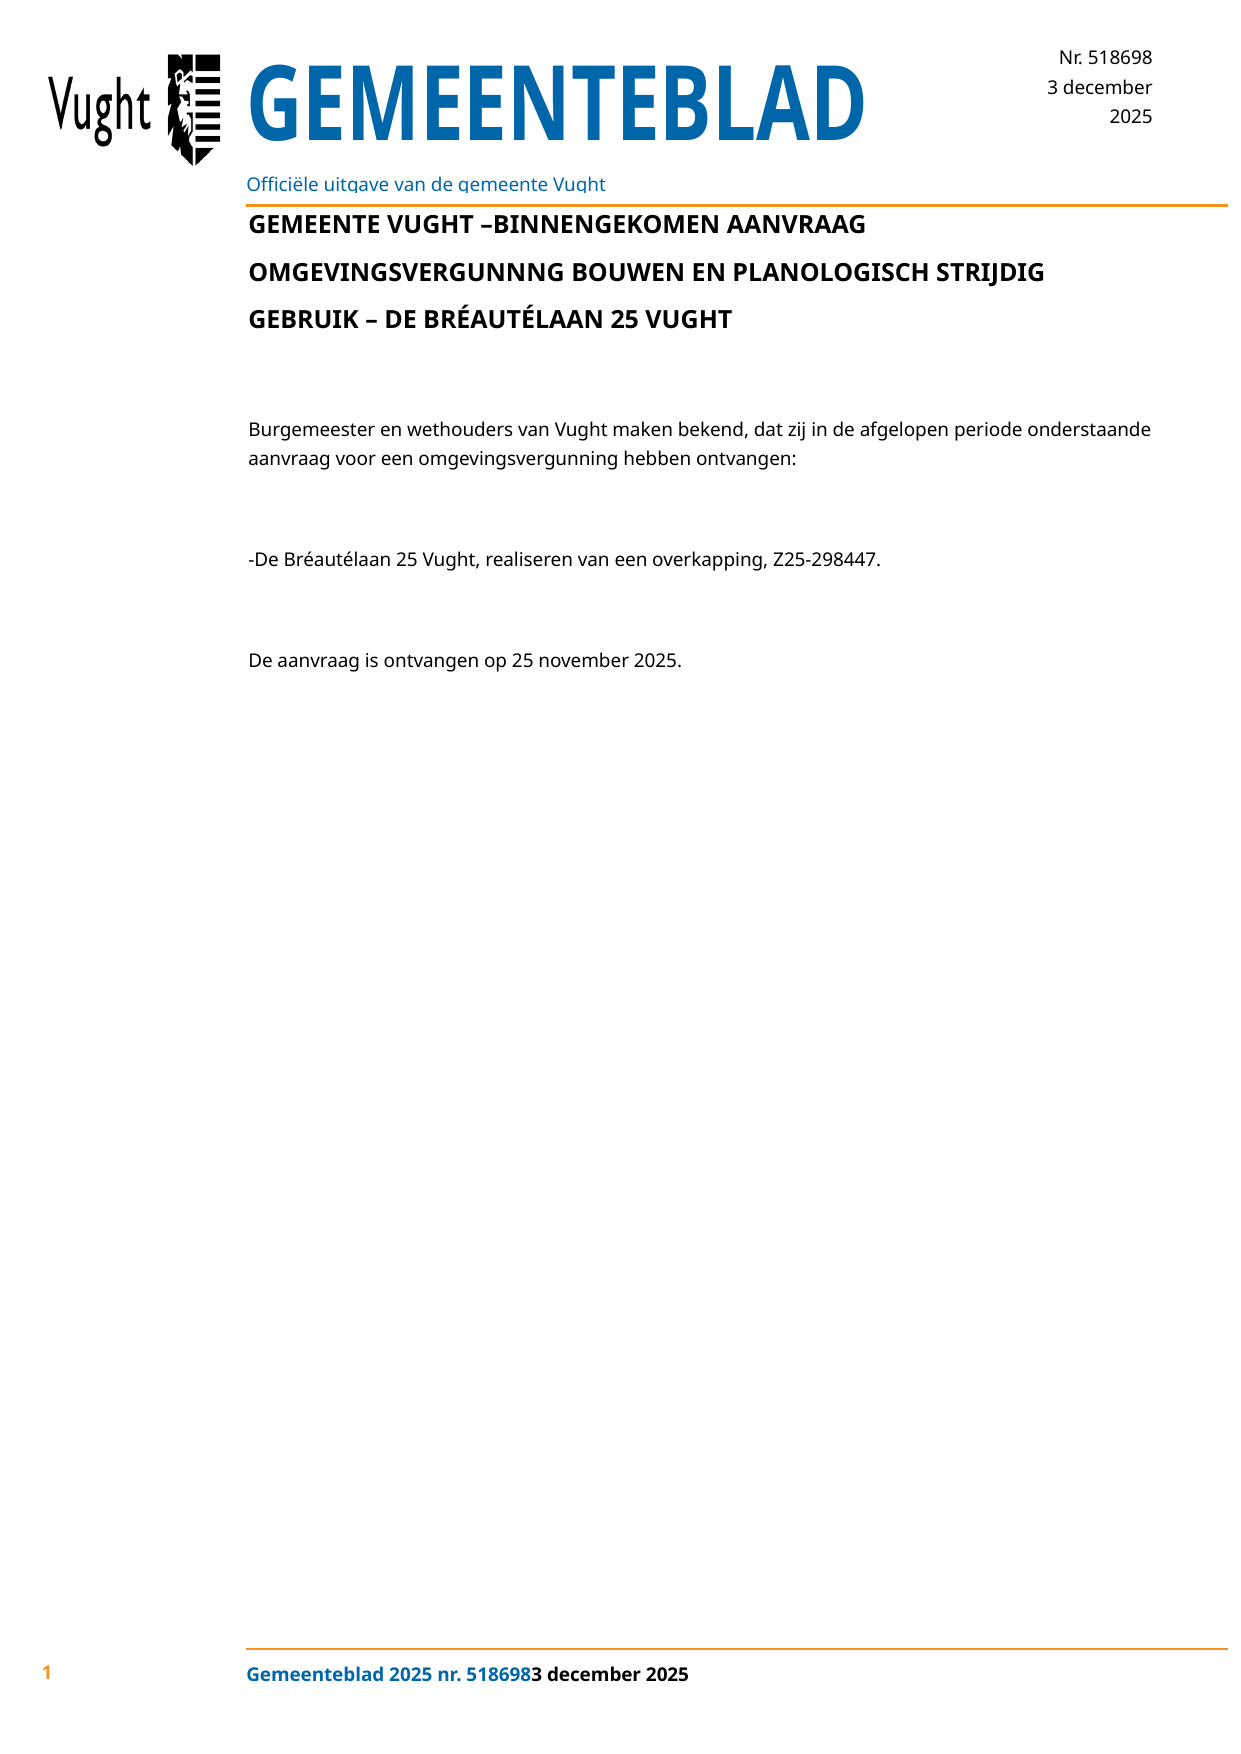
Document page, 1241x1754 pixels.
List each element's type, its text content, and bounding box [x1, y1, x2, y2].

picture [41, 47, 231, 172]
text -De Bréautélaan 25 Vught, realiseren van een overkapping, Z25-298447. [248, 546, 1152, 572]
text De aanvraag is ontvangen op 25 november 2025. [248, 647, 1152, 673]
text Burgemeester en wethouders van Vught maken bekend, dat zij in de afgelopen periode onderstaande aanvraag voor een omgevingsvergunning hebben ontvangen: [248, 416, 1152, 471]
text GEMEENTE VUGHT –BINNENGEKOMEN AANVRAAG OMGEVINGSVERGUNNNG BOUWEN EN PLANOLOGISCH STRIJDIG GEBRUIK – DE BRÉAUTÉLAAN 25 VUGHT [248, 207, 1152, 336]
